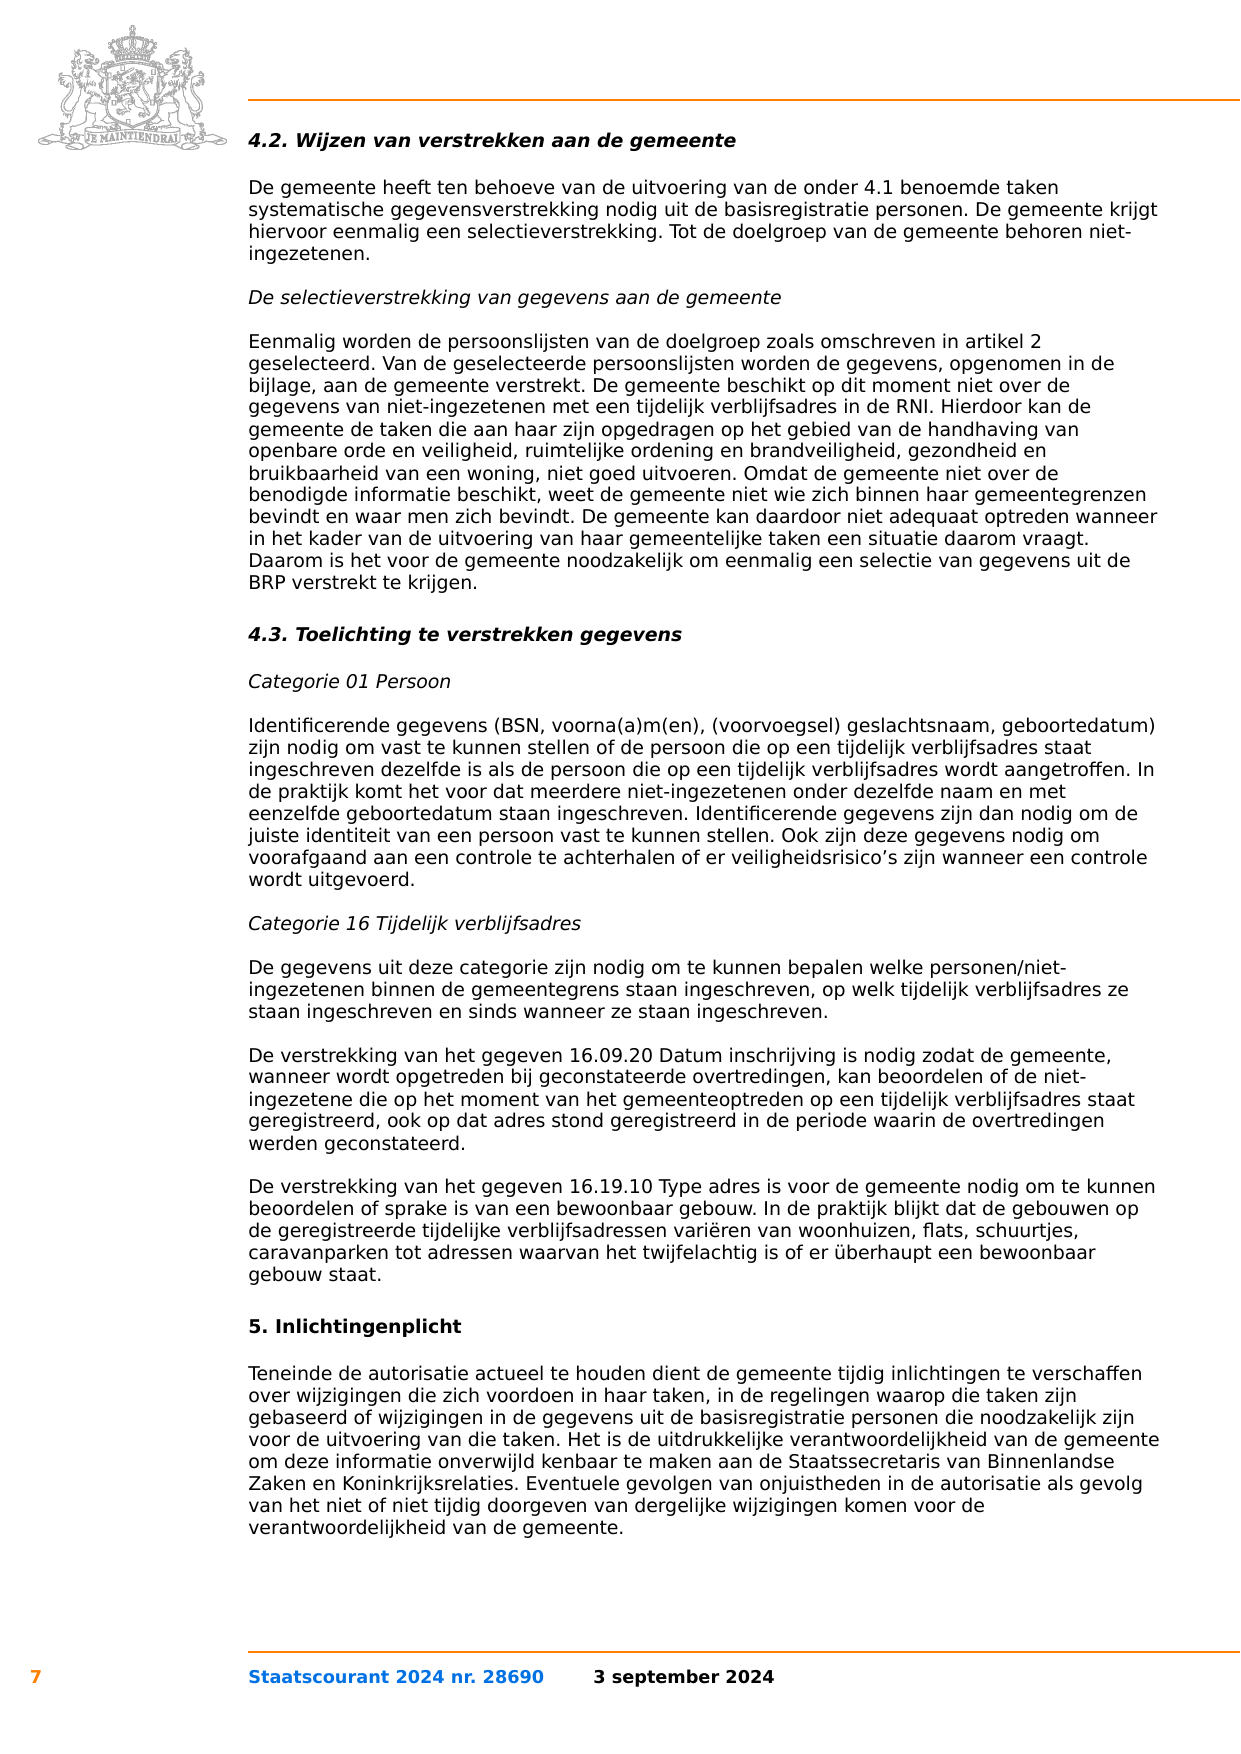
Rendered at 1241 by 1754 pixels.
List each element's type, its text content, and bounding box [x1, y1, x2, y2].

subtitle Categorie 16 Tijdelijk verblijfsadres [248, 913, 1163, 935]
subtitle De selectieverstrekking van gegevens aan de gemeente [248, 287, 1163, 309]
text De verstrekking van het gegeven 16.19.10 Type adres is voor de gemeente nodig om te kunnen beoordelen of sprake is van een bewoonbaar gebouw. In de praktijk blijkt dat de gebouwen op de geregistreerde tijdelijke verblijfsadressen variëren van woonhuizen, flats, schuurtjes, caravanparken tot adressen waarvan het twijfelachtig is of er überhaupt een bewoonbaar gebouw staat. [248, 1176, 1163, 1286]
text De verstrekking van het gegeven 16.09.20 Datum inschrijving is nodig zodat de gemeente, wanneer wordt opgetreden bij geconstateerde overtredingen, kan beoordelen of de niet-ingezetene die op het moment van het gemeenteoptreden op een tijdelijk verblijfsadres staat geregistreerd, ook op dat adres stond geregistreerd in de periode waarin de overtredingen werden geconstateerd. [248, 1044, 1163, 1154]
text De gemeente heeft ten behoeve van de uitvoering van de onder 4.1 benoemde taken systematische gegevensverstrekking nodig uit de basisregistratie personen. De gemeente krijgt hiervoor eenmalig een selectieverstrekking. Tot de doelgroep van de gemeente behoren niet-ingezetenen. [248, 177, 1163, 265]
subtitle Categorie 01 Persoon [248, 671, 1163, 693]
text De gegevens uit deze categorie zijn nodig om te kunnen bepalen welke personen/niet-ingezetenen binnen de gemeentegrens staan ingeschreven, op welk tijdelijk verblijfsadres ze staan ingeschreven en sinds wanneer ze staan ingeschreven. [248, 957, 1163, 1023]
text Identificerende gegevens (BSN, voorna(a)m(en), (voorvoegsel) geslachtsnaam, geboortedatum) zijn nodig om vast te kunnen stellen of de persoon die op een tijdelijk verblijfsadres staat ingeschreven dezelfde is als de persoon die op een tijdelijk verblijfsadres wordt aangetroffen. In de praktijk komt het voor dat meerdere niet-ingezetenen onder dezelfde naam en met eenzelfde geboortedatum staan ingeschreven. Identificerende gegevens zijn dan nodig om de juiste identiteit van een persoon vast te kunnen stellen. Ook zijn deze gegevens nodig om voorafgaand aan een controle te achterhalen of er veiligheidsrisico’s zijn wanneer een controle wordt uitgevoerd. [248, 715, 1163, 891]
picture [38, 25, 227, 150]
text Eenmalig worden de persoonslijsten van de doelgroep zoals omschreven in artikel 2 geselecteerd. Van de geselecteerde persoonslijsten worden de gegevens, opgenomen in de bijlage, aan de gemeente verstrekt. De gemeente beschikt op dit moment niet over de gegevens van niet-ingezetenen met een tijdelijk verblijfsadres in de RNI. Hierdoor kan de gemeente de taken die aan haar zijn opgedragen op het gebied van de handhaving van openbare orde en veiligheid, ruimtelijke ordening en brandveiligheid, gezondheid en bruikbaarheid van een woning, niet goed uitvoeren. Omdat de gemeente niet over de benodigde informatie beschikt, weet de gemeente niet wie zich binnen haar gemeentegrenzen bevindt en waar men zich bevindt. De gemeente kan daardoor niet adequaat optreden wanneer in het kader van de uitvoering van haar gemeentelijke taken een situatie daarom vraagt. Daarom is het voor de gemeente noodzakelijk om eenmalig een selectie van gegevens uit de BRP verstrekt te krijgen. [248, 331, 1163, 594]
text Teneinde de autorisatie actueel te houden dient de gemeente tijdig inlichtingen te verschaffen over wijzigingen die zich voordoen in haar taken, in de regelingen waarop die taken zijn gebaseerd of wijzigingen in de gegevens uit de basisregistratie personen die noodzakelijk zijn voor de uitvoering van die taken. Het is de uitdrukkelijke verantwoordelijkheid van de gemeente om deze informatie onverwijld kenbaar te maken aan de Staatssecretaris van Binnenlandse Zaken en Koninkrijksrelaties. Eventuele gevolgen van onjuistheden in de autorisatie als gevolg van het niet of niet tijdig doorgeven van dergelijke wijzigingen komen voor de verantwoordelijkheid van de gemeente. [248, 1363, 1163, 1539]
subtitle 4.2. Wijzen van verstrekken aan de gemeente [248, 130, 1163, 152]
subtitle 5. Inlichtingenplicht [248, 1316, 1163, 1338]
subtitle 4.3. Toelichting te verstrekken gegevens [248, 624, 1163, 646]
